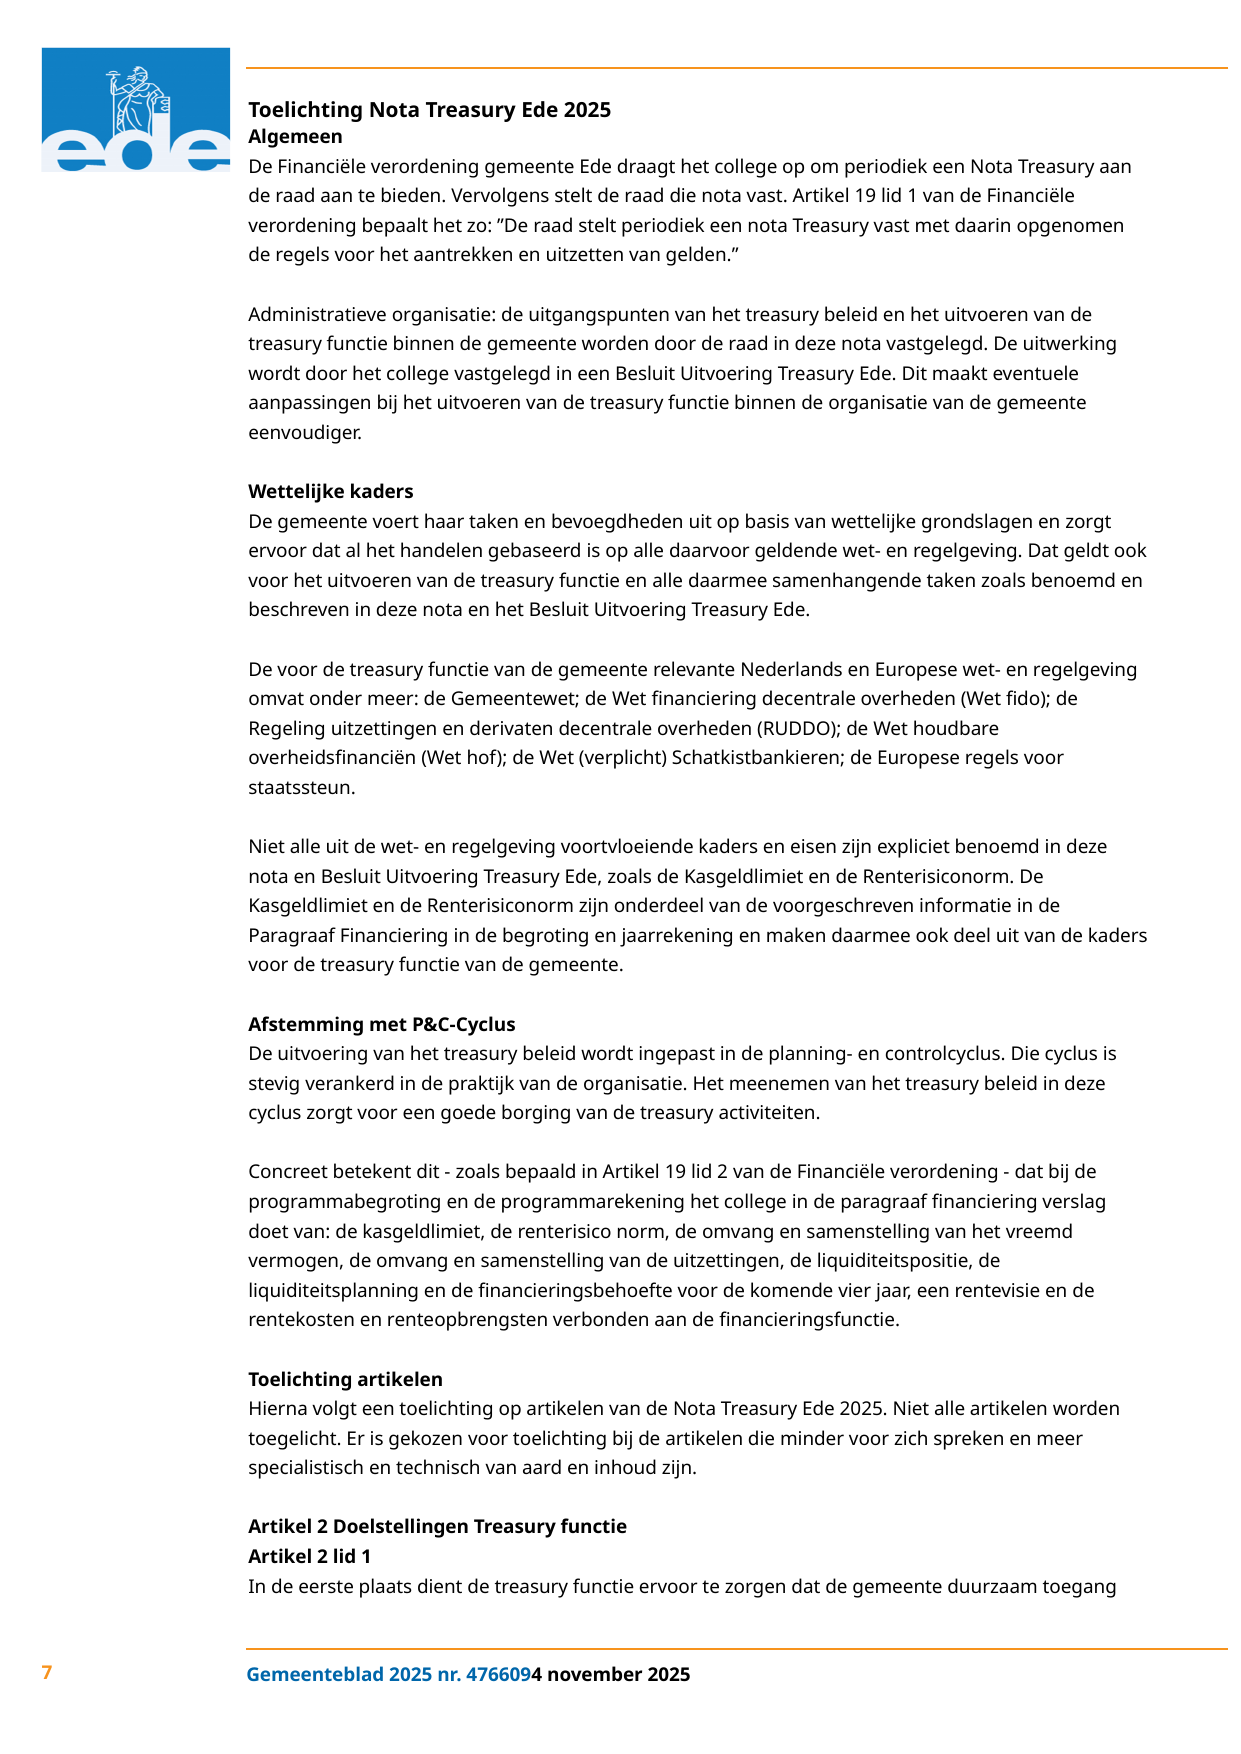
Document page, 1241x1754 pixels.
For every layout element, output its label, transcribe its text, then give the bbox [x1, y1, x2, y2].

text De voor de treasury functie van de gemeente relevante Nederlands en Europese wet- en regelgeving omvat onder meer: de Gemeentewet; de Wet financiering decentrale overheden (Wet fido); de Regeling uitzettingen en derivaten decentrale overheden (RUDDO); de Wet houdbare overheidsfinanciën (Wet hof); de Wet (verplicht) Schatkistbankieren; de Europese regels voor staatssteun. [248, 656, 1152, 800]
text Toelichting artikelen [248, 1366, 1152, 1392]
text De Financiële verordening gemeente Ede draagt het college op om periodiek een Nota Treasury aan de raad aan te bieden. Vervolgens stelt de raad die nota vast. Artikel 19 lid 1 van de Financiële verordening bepaalt het zo: ”De raad stelt periodiek een nota Treasury vast met daarin opgenomen de regels voor het aantrekken en uitzetten van gelden.” [248, 153, 1152, 267]
text Niet alle uit de wet- en regelgeving voortvloeiende kaders en eisen zijn expliciet benoemd in deze nota en Besluit Uitvoering Treasury Ede, zoals de Kasgeldlimiet en de Renterisiconorm. De Kasgeldlimiet en de Renterisiconorm zijn onderdeel van de voorgeschreven informatie in de Paragraaf Financiering in de begroting en jaarrekening en maken daarmee ook deel uit van de kaders voor de treasury functie van de gemeente. [248, 833, 1152, 977]
text Algemeen [248, 123, 1152, 149]
text Concreet betekent dit - zoals bepaald in Artikel 19 lid 2 van de Financiële verordening - dat bij de programmabegroting en de programmarekening het college in de paragraaf financiering verslag doet van: de kasgeldlimiet, de renterisico norm, de omvang en samenstelling van het vreemd vermogen, de omvang en samenstelling van de uitzettingen, de liquiditeitspositie, de liquiditeitsplanning en de financieringsbehoefte voor de komende vier jaar, een rentevisie en de rentekosten en renteopbrengsten verbonden aan de financieringsfunctie. [248, 1159, 1152, 1332]
text De uitvoering van het treasury beleid wordt ingepast in de planning- en controlcyclus. Die cyclus is stevig verankerd in de praktijk van de organisatie. Het meenemen van het treasury beleid in deze cyclus zorgt voor een goede borging van de treasury activiteiten. [248, 1040, 1152, 1125]
text De gemeente voert haar taken en bevoegdheden uit op basis van wettelijke grondslagen en zorgt ervoor dat al het handelen gebaseerd is op alle daarvoor geldende wet- en regelgeving. Dat geldt ook voor het uitvoeren van de treasury functie en alle daarmee samenhangende taken zoals benoemd en beschreven in deze nota en het Besluit Uitvoering Treasury Ede. [248, 508, 1152, 622]
text Artikel 2 Doelstellingen Treasury functie [248, 1514, 1152, 1539]
text Administratieve organisatie: de uitgangspunten van het treasury beleid en het uitvoeren van de treasury functie binnen de gemeente worden door de raad in deze nota vastgelegd. De uitwerking wordt door het college vastgelegd in een Besluit Uitvoering Treasury Ede. Dit maakt eventuele aanpassingen bij het uitvoeren van de treasury functie binnen de organisatie van de gemeente eenvoudiger. [248, 301, 1152, 445]
text Afstemming met P&C-Cyclus [248, 1011, 1152, 1037]
text In de eerste plaats dient de treasury functie ervoor te zorgen dat de gemeente duurzaam toegang [248, 1573, 1152, 1599]
text Artikel 2 lid 1 [248, 1543, 1152, 1569]
text Toelichting Nota Treasury Ede 2025 [248, 95, 1152, 123]
picture [41, 47, 231, 172]
text Wettelijke kaders [248, 478, 1152, 504]
text Hierna volgt een toelichting op artikelen van de Nota Treasury Ede 2025. Niet alle artikelen worden toegelicht. Er is gekozen voor toelichting bij de artikelen die minder voor zich spreken en meer specialistisch en technisch van aard en inhoud zijn. [248, 1395, 1152, 1480]
